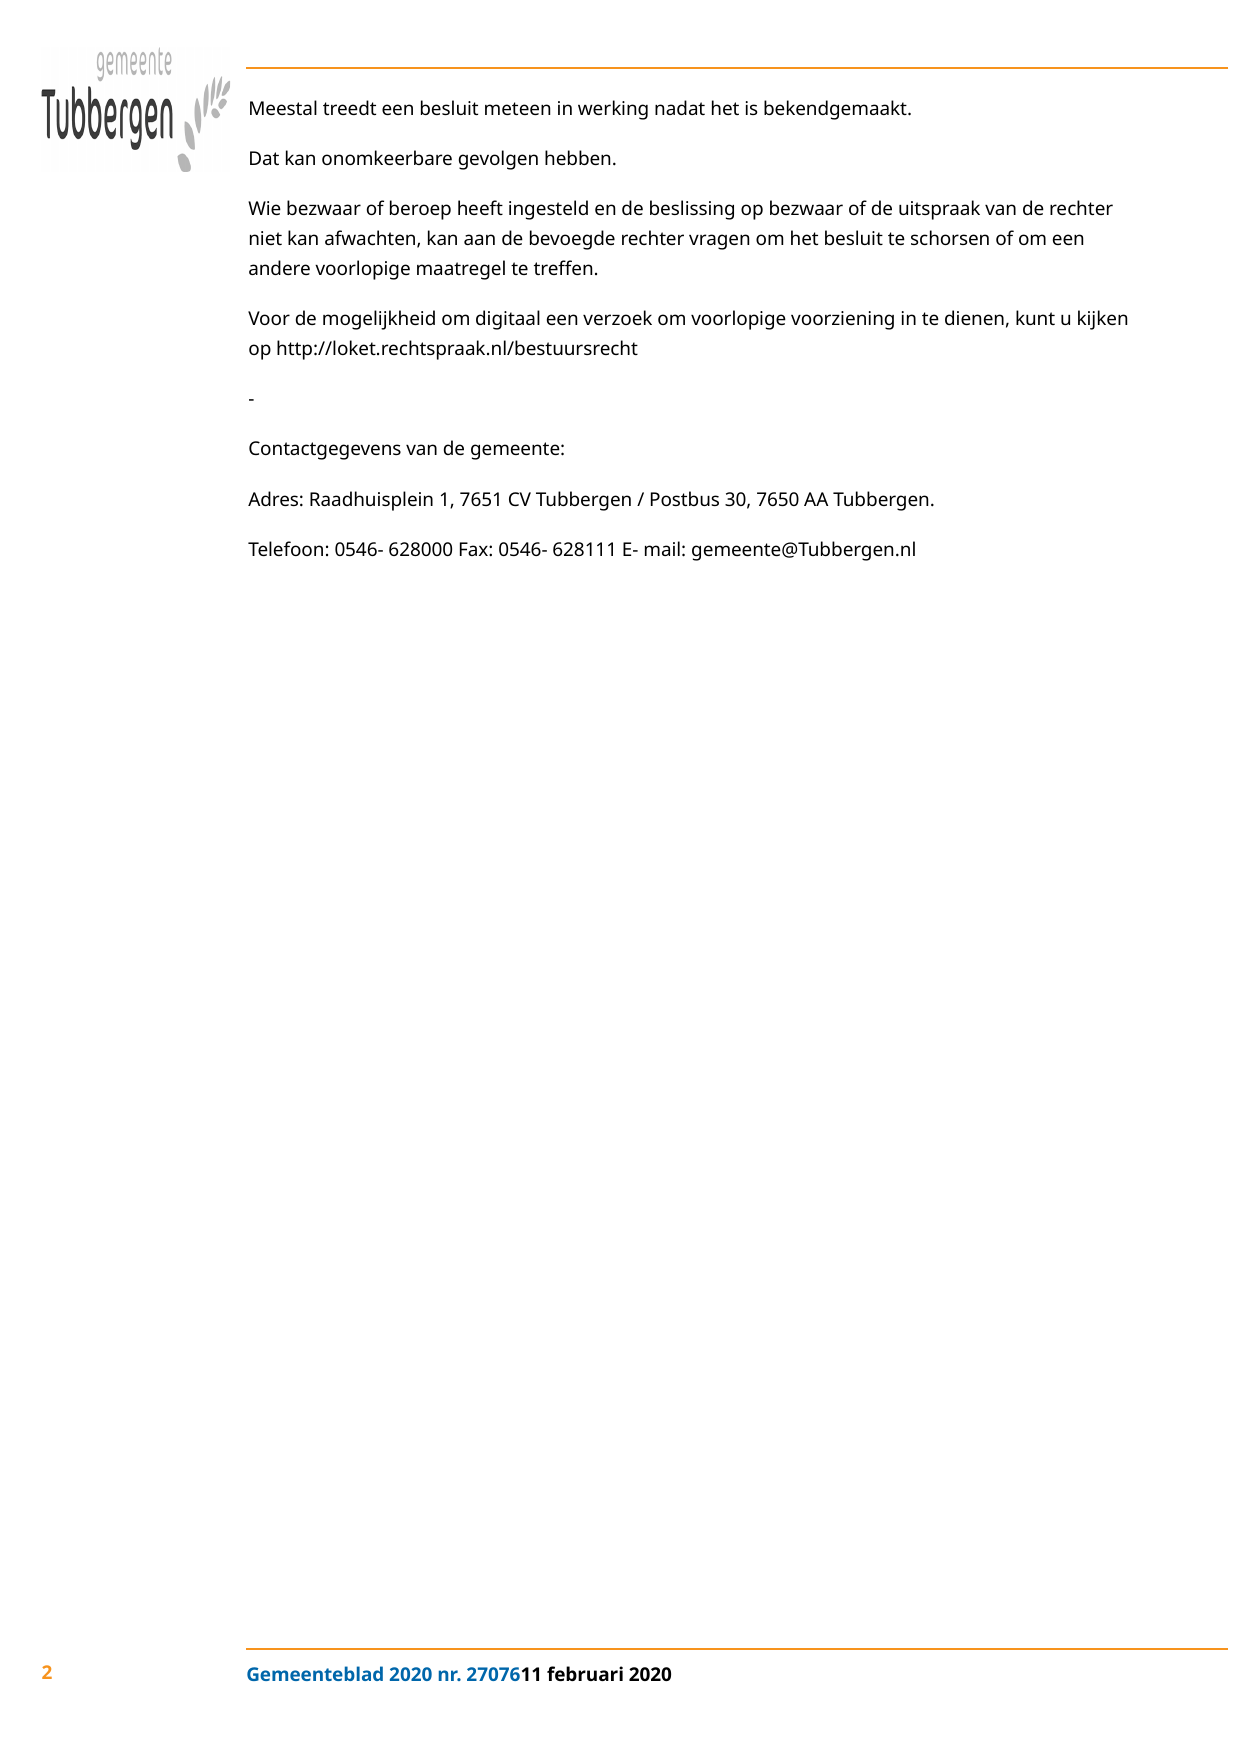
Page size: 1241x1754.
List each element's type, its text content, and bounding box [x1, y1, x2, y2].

text Wie bezwaar of beroep heeft ingesteld en de beslissing op bezwaar of de uitspraak van de rechter niet kan afwachten, kan aan de bevoegde rechter vragen om het besluit te schorsen of om een andere voorlopige maatregel te treffen. [248, 196, 1152, 281]
text Voor de mogelijkheid om digitaal een verzoek om voorlopige voorziening in te dienen, kunt u kijken op http://loket.rechtspraak.nl/bestuursrecht [248, 305, 1152, 361]
text Contactgegevens van de gemeente: [248, 436, 1152, 461]
text Telefoon: 0546- 628000 Fax: 0546- 628111 E- mail: gemeente@Tubbergen.nl [248, 536, 1152, 562]
text - [248, 385, 1152, 411]
picture [41, 47, 231, 172]
text Adres: Raadhuisplein 1, 7651 CV Tubbergen / Postbus 30, 7650 AA Tubbergen. [248, 486, 1152, 512]
text Dat kan onomkeerbare gevolgen hebben. [248, 145, 1152, 171]
text Meestal treedt een besluit meteen in werking nadat het is bekendgemaakt. [248, 95, 1152, 121]
